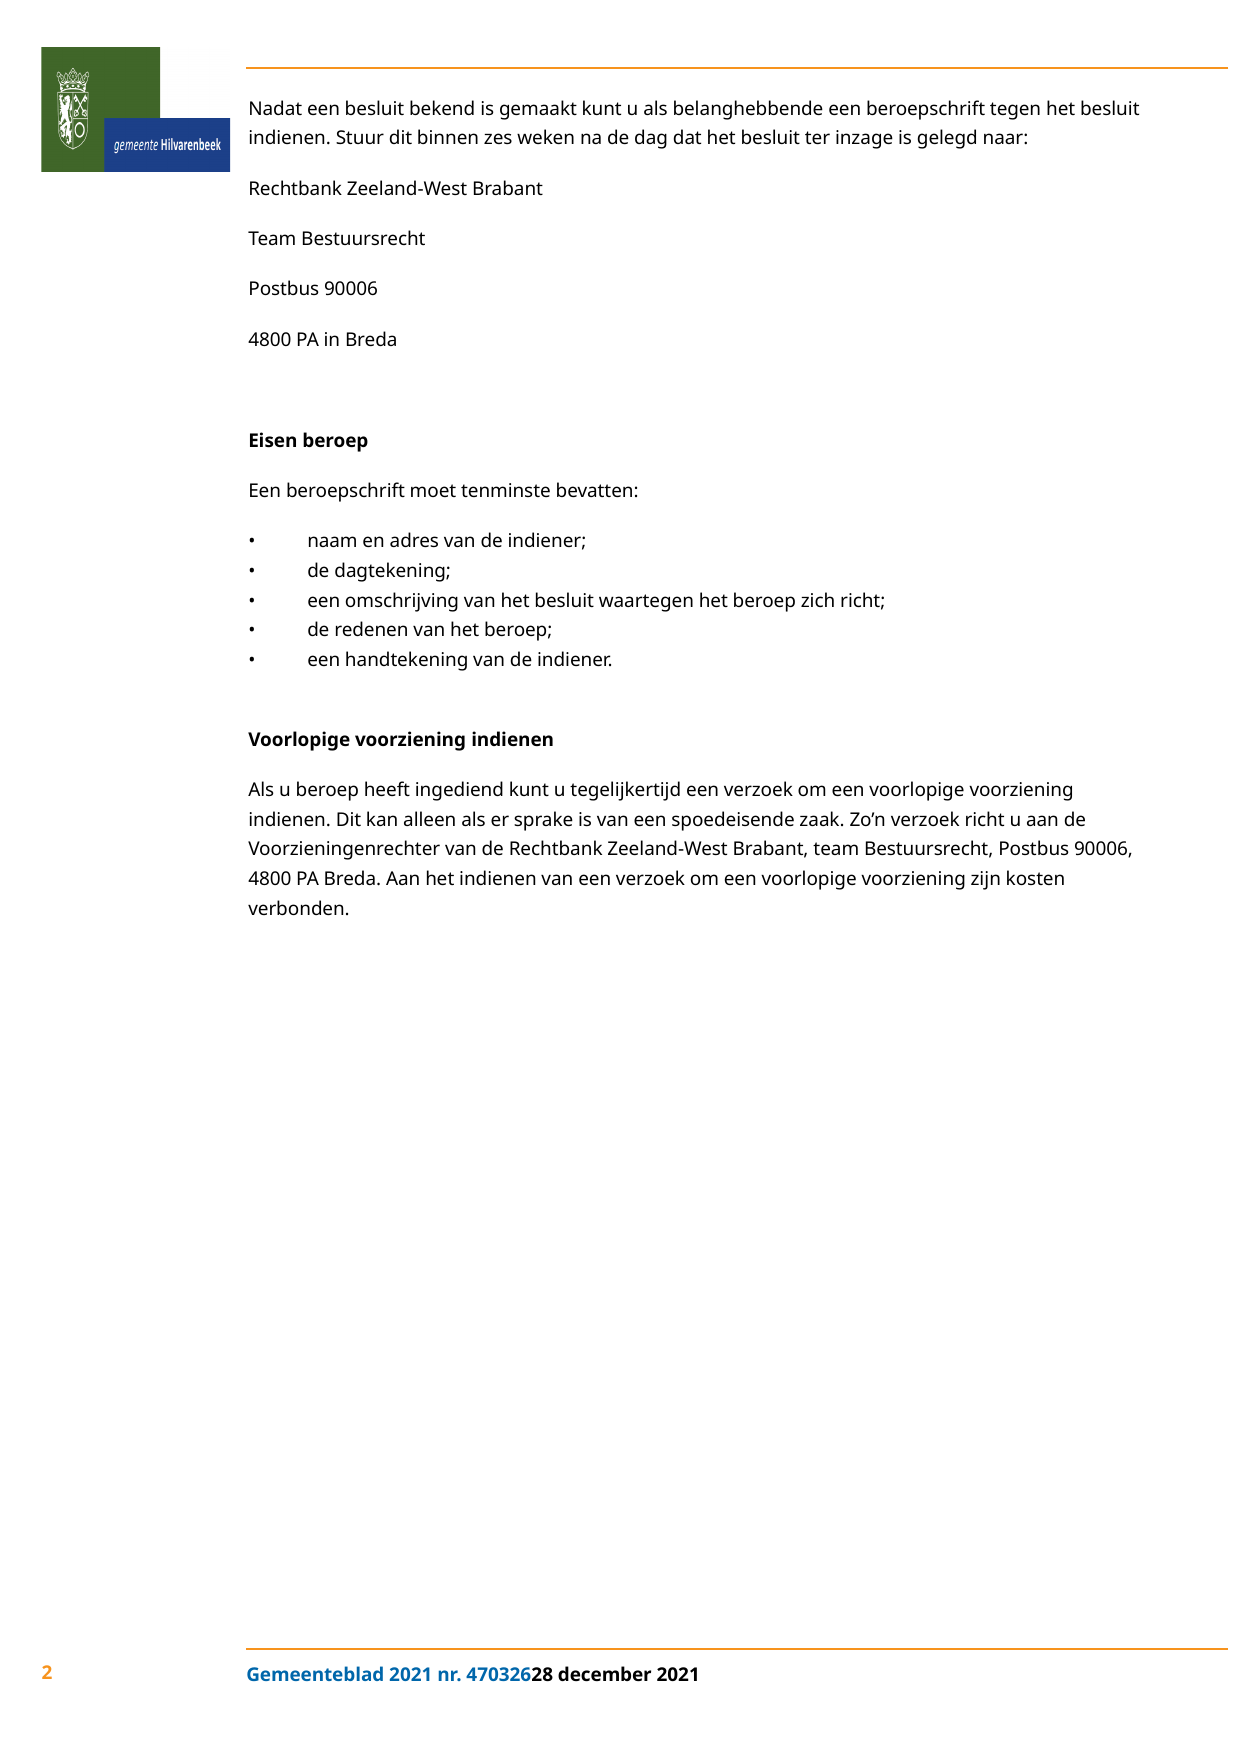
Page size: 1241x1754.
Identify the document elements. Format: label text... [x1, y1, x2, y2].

list de redenen van het beroep; [248, 616, 1152, 642]
list de dagtekening; [248, 557, 1152, 583]
text Postbus 90006 [248, 276, 1152, 301]
list naam en adres van de indiener; [248, 528, 1152, 553]
text Rechtbank Zeeland-West Brabant [248, 175, 1152, 201]
list een omschrijving van het besluit waartegen het beroep zich richt; [248, 587, 1152, 613]
text Eisen beroep [248, 427, 1152, 453]
text Team Bestuursrecht [248, 225, 1152, 251]
text Als u beroep heeft ingediend kunt u tegelijkertijd een verzoek om een voorlopige voorziening indienen. Dit kan alleen als er sprake is van een spoedeisende zaak. Zo’n verzoek richt u aan de Voorzieningenrechter van de Rechtbank Zeeland-West Brabant, team Bestuursrecht, Postbus 90006, 4800 PA Breda. Aan het indienen van een verzoek om een voorlopige voorziening zijn kosten verbonden. [248, 776, 1152, 921]
list een handtekening van de indiener. [248, 646, 1152, 672]
text Een beroepschrift moet tenminste bevatten: [248, 477, 1152, 503]
text Voorlopige voorziening indienen [248, 726, 1152, 752]
picture [41, 47, 231, 172]
text Nadat een besluit bekend is gemaakt kunt u als belanghebbende een beroepschrift tegen het besluit indienen. Stuur dit binnen zes weken na de dag dat het besluit ter inzage is gelegd naar: [248, 95, 1152, 150]
text 4800 PA in Breda [248, 326, 1152, 352]
